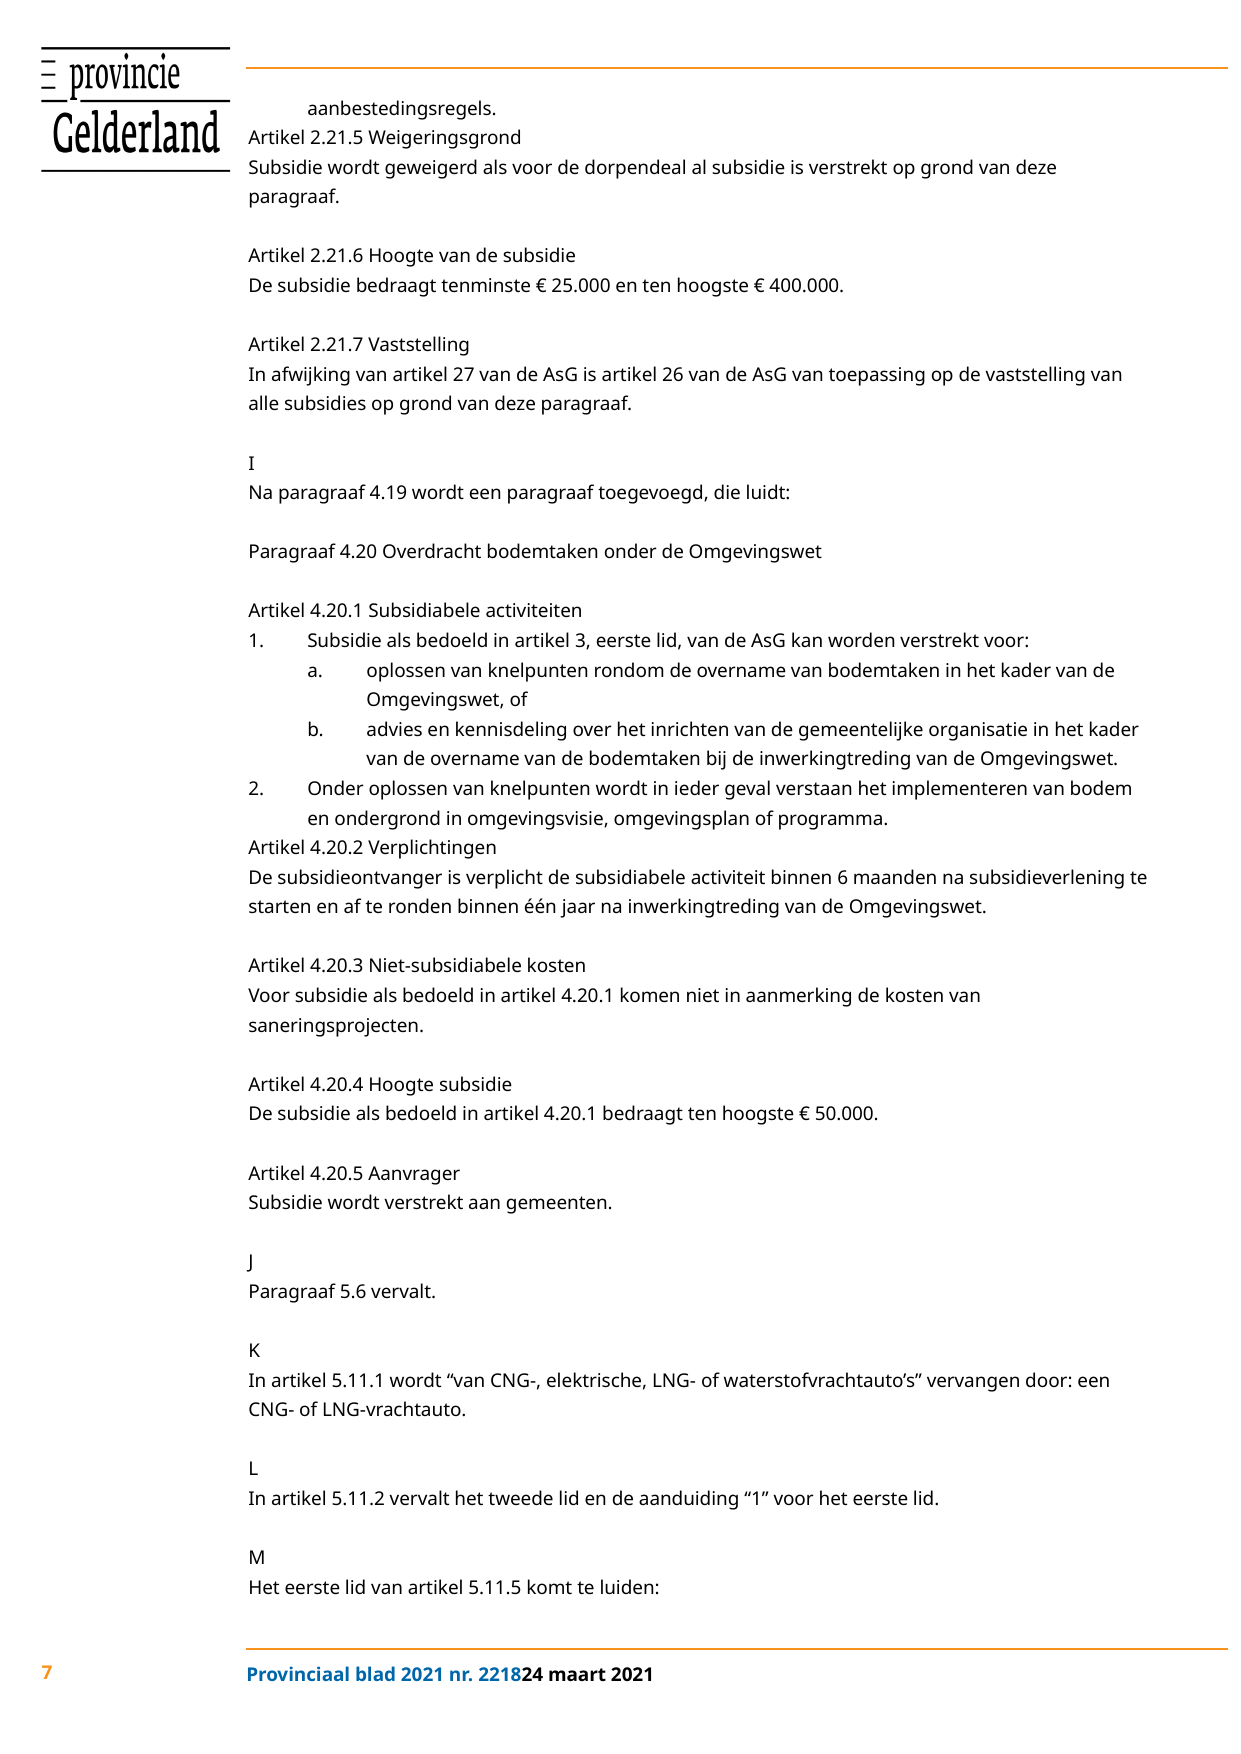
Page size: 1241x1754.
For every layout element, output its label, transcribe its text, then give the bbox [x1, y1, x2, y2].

text Paragraaf 4.20 Overdracht bodemtaken onder de Omgevingswet [248, 538, 1152, 564]
text J [248, 1248, 1152, 1274]
text Artikel 4.20.2 Verplichtingen [248, 834, 1152, 860]
text De subsidie als bedoeld in artikel 4.20.1 bedraagt ten hoogste € 50.000. [248, 1101, 1152, 1126]
text Na paragraaf 4.19 wordt een paragraaf toegevoegd, die luidt: [248, 479, 1152, 505]
list aanbestedingsregels. [248, 95, 1152, 121]
text In afwijking van artikel 27 van de AsG is artikel 26 van de AsG van toepassing op de vaststelling van alle subsidies op grond van deze paragraaf. [248, 361, 1152, 416]
list advies en kennisdeling over het inrichten van de gemeentelijke organisatie in het kader van de overname van de bodemtaken bij de inwerkingtreding van de Omgevingswet. [307, 716, 1152, 771]
list Subsidie als bedoeld in artikel 3, eerste lid, van de AsG kan worden verstrekt voor: [248, 627, 1152, 653]
text De subsidie bedraagt tenminste € 25.000 en ten hoogste € 400.000. [248, 272, 1152, 298]
text Artikel 4.20.3 Niet-subsidiabele kosten [248, 953, 1152, 978]
text Subsidie wordt geweigerd als voor de dorpendeal al subsidie is verstrekt op grond van deze paragraaf. [248, 154, 1152, 209]
text Artikel 2.21.7 Vaststelling [248, 331, 1152, 357]
text In artikel 5.11.2 vervalt het tweede lid en de aanduiding “1” voor het eerste lid. [248, 1485, 1152, 1511]
text Artikel 4.20.4 Hoogte subsidie [248, 1071, 1152, 1097]
text Subsidie wordt verstrekt aan gemeenten. [248, 1189, 1152, 1215]
text Paragraaf 5.6 vervalt. [248, 1278, 1152, 1304]
text Artikel 2.21.5 Weigeringsgrond [248, 124, 1152, 150]
text Voor subsidie als bedoeld in artikel 4.20.1 komen niet in aanmerking de kosten van saneringsprojecten. [248, 982, 1152, 1038]
text M [248, 1544, 1152, 1570]
text L [248, 1456, 1152, 1481]
list oplossen van knelpunten rondom de overname van bodemtaken in het kader van de Omgevingswet, of [307, 657, 1152, 712]
text Artikel 4.20.1 Subsidiabele activiteiten [248, 598, 1152, 623]
text De subsidieontvanger is verplicht de subsidiabele activiteit binnen 6 maanden na subsidieverlening te starten en af te ronden binnen één jaar na inwerkingtreding van de Omgevingswet. [248, 864, 1152, 919]
text Artikel 4.20.5 Aanvrager [248, 1160, 1152, 1186]
text I [248, 450, 1152, 476]
picture [41, 47, 231, 172]
text Artikel 2.21.6 Hoogte van de subsidie [248, 243, 1152, 268]
text Het eerste lid van artikel 5.11.5 komt te luiden: [248, 1574, 1152, 1600]
text K [248, 1337, 1152, 1363]
text In artikel 5.11.1 wordt “van CNG-, elektrische, LNG- of waterstofvrachtauto’s” vervangen door: een CNG- of LNG-vrachtauto. [248, 1367, 1152, 1422]
list Onder oplossen van knelpunten wordt in ieder geval verstaan het implementeren van bodem en ondergrond in omgevingsvisie, omgevingsplan of programma. [248, 775, 1152, 831]
